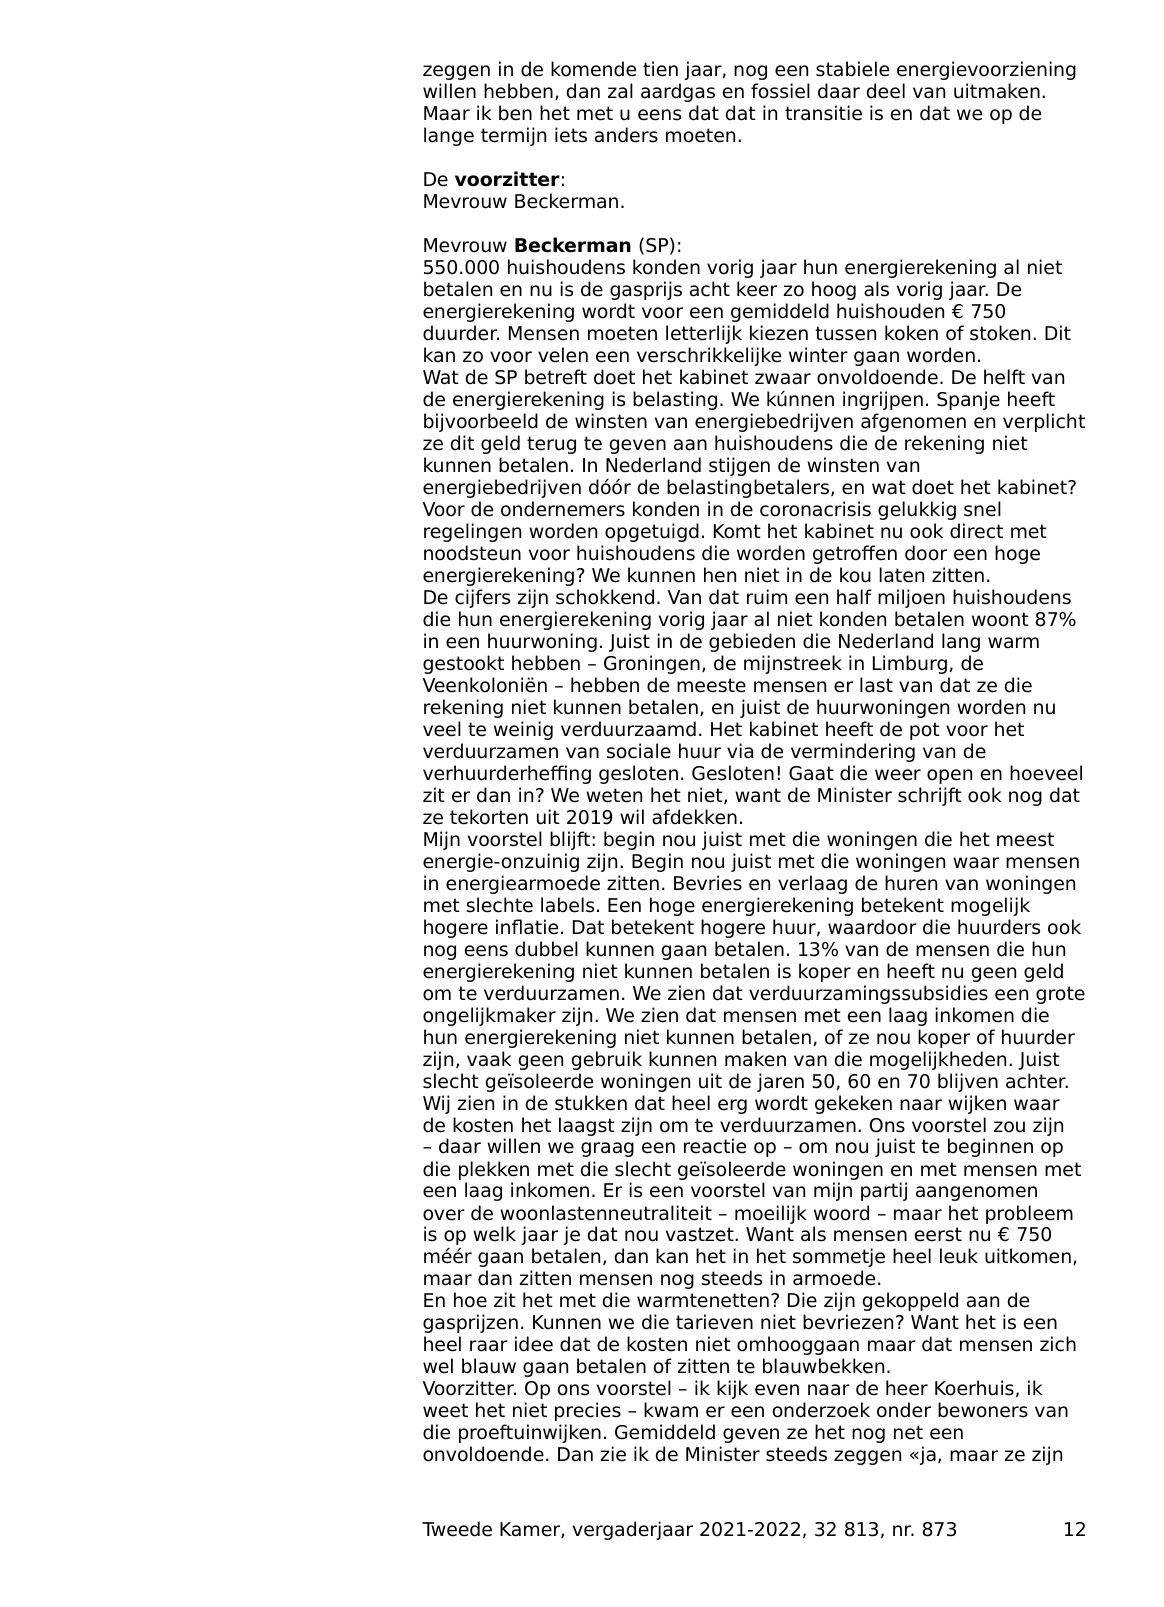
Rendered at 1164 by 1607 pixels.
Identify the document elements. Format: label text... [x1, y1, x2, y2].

text 550.000 huishoudens konden vorig jaar hun energierekening al niet betalen en nu is de gasprijs acht keer zo hoog als vorig jaar. De energierekening wordt voor een gemiddeld huishouden € 750 duurder. Mensen moeten letterlijk kiezen tussen koken of stoken. Dit kan zo voor velen een verschrikkelijke winter gaan worden. [422, 257, 1087, 367]
text Mevrouw Beckerman (SP): [422, 235, 1087, 257]
text En hoe zit het met die warmtenetten? Die zijn gekoppeld aan de gasprijzen. Kunnen we die tarieven niet bevriezen? Want het is een heel raar idee dat de kosten niet omhooggaan maar dat mensen zich wel blauw gaan betalen of zitten te blauwbekken. [422, 1290, 1087, 1378]
text zeggen in de komende tien jaar, nog een stabiele energievoorziening willen hebben, dan zal aardgas en fossiel daar deel van uitmaken. Maar ik ben het met u eens dat dat in transitie is en dat we op de lange termijn iets anders moeten. [422, 59, 1087, 147]
text De cijfers zijn schokkend. Van dat ruim een half miljoen huishoudens die hun energierekening vorig jaar al niet konden betalen woont 87% in een huurwoning. Juist in de gebieden die Nederland lang warm gestookt hebben – Groningen, de mijnstreek in Limburg, de Veenkoloniën – hebben de meeste mensen er last van dat ze die rekening niet kunnen betalen, en juist de huurwoningen worden nu veel te weinig verduurzaamd. Het kabinet heeft de pot voor het verduurzamen van sociale huur via de vermindering van de verhuurderheffing gesloten. Gesloten! Gaat die weer open en hoeveel zit er dan in? We weten het niet, want de Minister schrijft ook nog dat ze tekorten uit 2019 wil afdekken. [422, 587, 1087, 829]
text De voorzitter: [422, 169, 1087, 191]
text Mevrouw Beckerman. [422, 191, 1087, 213]
text Voorzitter. Op ons voorstel – ik kijk even naar de heer Koerhuis, ik weet het niet precies – kwam er een onderzoek onder bewoners van die proeftuinwijken. Gemiddeld geven ze het nog net een onvoldoende. Dan zie ik de Minister steeds zeggen «ja, maar ze zijn [422, 1378, 1087, 1466]
text Mijn voorstel blijft: begin nou juist met die woningen die het meest energie-onzuinig zijn. Begin nou juist met die woningen waar mensen in energiearmoede zitten. Bevries en verlaag de huren van woningen met slechte labels. Een hoge energierekening betekent mogelijk hogere inflatie. Dat betekent hogere huur, waardoor die huurders ook nog eens dubbel kunnen gaan betalen. 13% van de mensen die hun energierekening niet kunnen betalen is koper en heeft nu geen geld om te verduurzamen. We zien dat verduurzamingssubsidies een grote ongelijkmaker zijn. We zien dat mensen met een laag inkomen die hun energierekening niet kunnen betalen, of ze nou koper of huurder zijn, vaak geen gebruik kunnen maken van die mogelijkheden. Juist slecht geïsoleerde woningen uit de jaren 50, 60 en 70 blijven achter. Wij zien in de stukken dat heel erg wordt gekeken naar wijken waar de kosten het laagst zijn om te verduurzamen. Ons voorstel zou zijn – daar willen we graag een reactie op – om nou juist te beginnen op die plekken met die slecht geïsoleerde woningen en met mensen met een laag inkomen. Er is een voorstel van mijn partij aangenomen over de woonlastenneutraliteit – moeilijk woord – maar het probleem is op welk jaar je dat nou vastzet. Want als mensen eerst nu € 750 méér gaan betalen, dan kan het in het sommetje heel leuk uitkomen, maar dan zitten mensen nog steeds in armoede. [422, 829, 1087, 1290]
text Wat de SP betreft doet het kabinet zwaar onvoldoende. De helft van de energierekening is belasting. We kúnnen ingrijpen. Spanje heeft bijvoorbeeld de winsten van energiebedrijven afgenomen en verplicht ze dit geld terug te geven aan huishoudens die de rekening niet kunnen betalen. In Nederland stijgen de winsten van energiebedrijven dóór de belastingbetalers, en wat doet het kabinet? Voor de ondernemers konden in de coronacrisis gelukkig snel regelingen worden opgetuigd. Komt het kabinet nu ook direct met noodsteun voor huishoudens die worden getroffen door een hoge energierekening? We kunnen hen niet in de kou laten zitten. [422, 367, 1087, 587]
